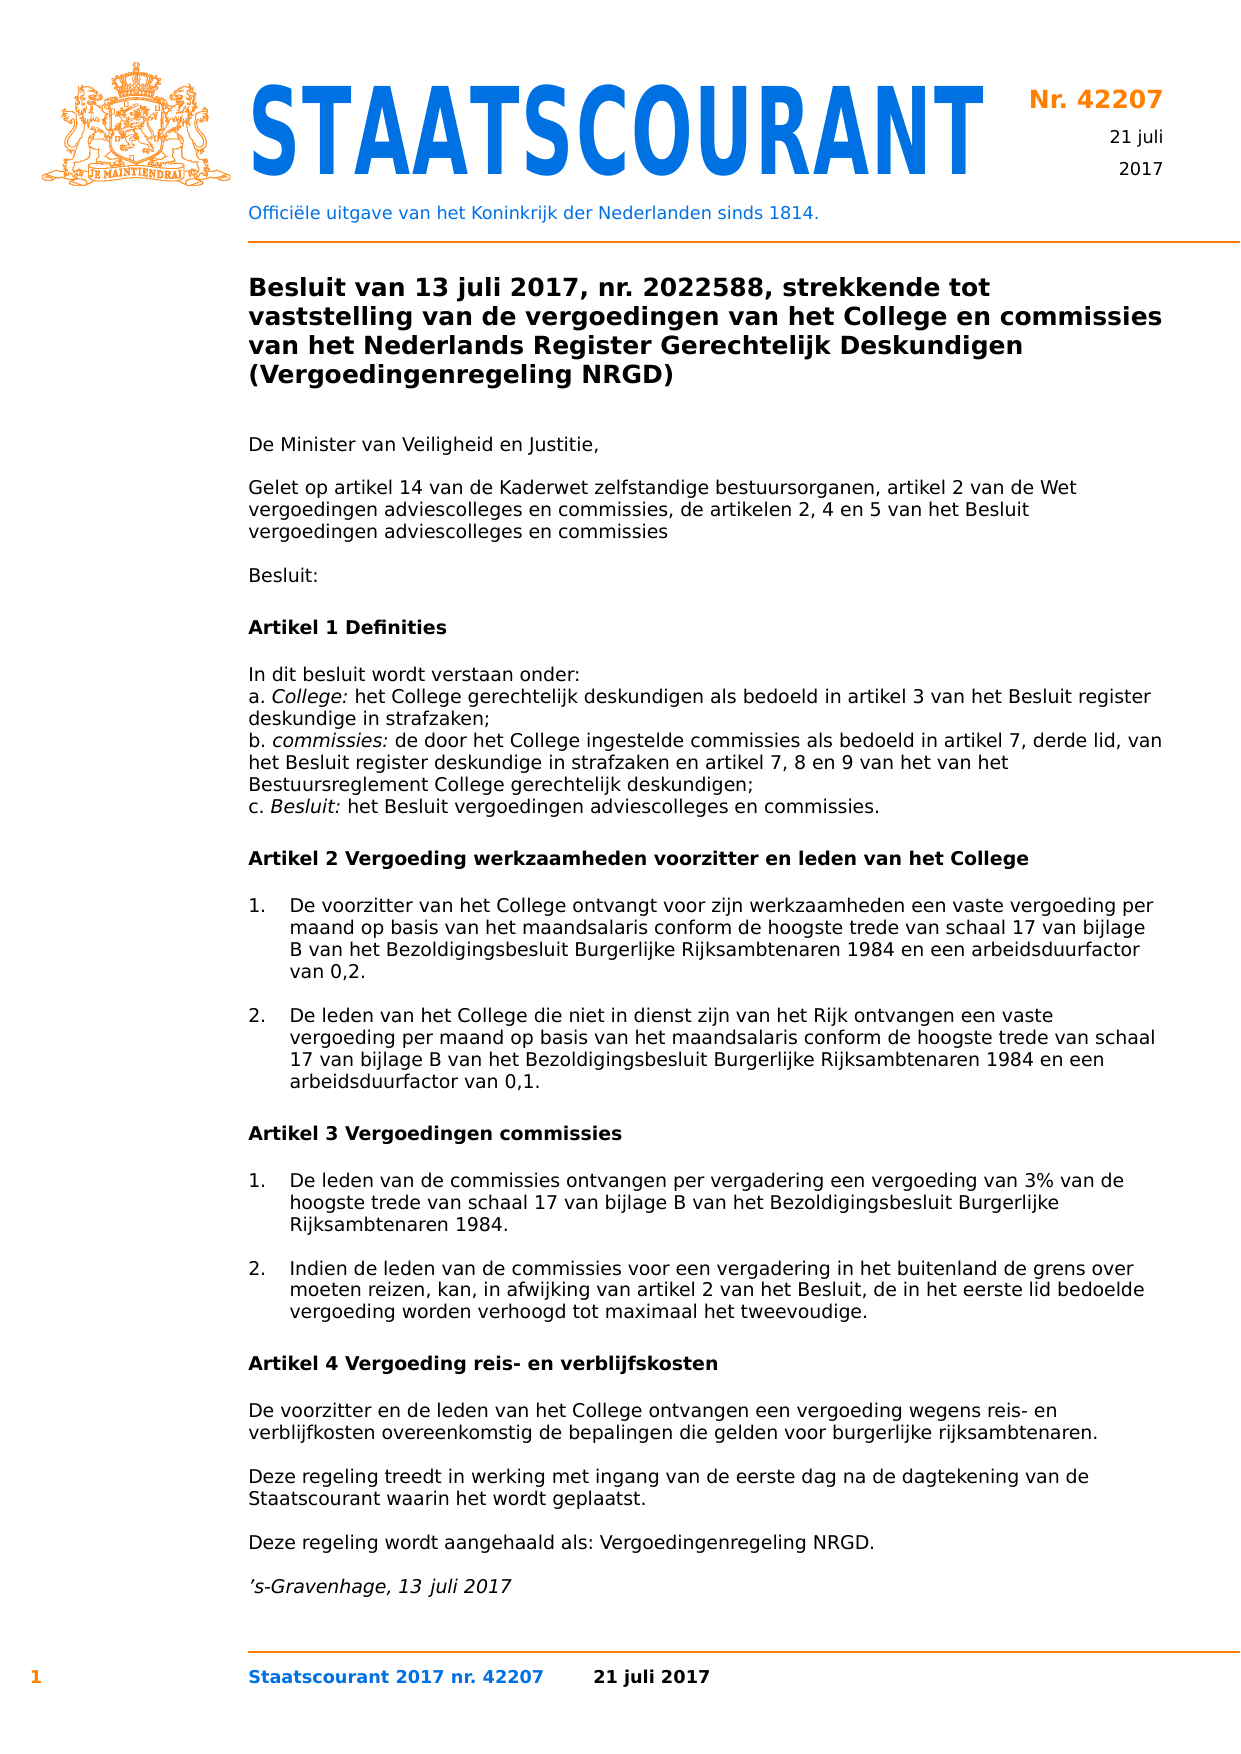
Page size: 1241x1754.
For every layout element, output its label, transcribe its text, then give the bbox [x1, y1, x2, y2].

text Deze regeling wordt aangehaald als: Vergoedingenregeling NRGD. [248, 1532, 1163, 1554]
table_header [25, 62, 248, 241]
text De voorzitter en de leden van het College ontvangen een vergoeding wegens reis- en verblijfkosten overeenkomstig de bepalingen die gelden voor burgerlijke rijksambtenaren. [248, 1400, 1163, 1444]
text Besluit: [248, 565, 1163, 587]
text ’s-Gravenhage, 13 juli 2017 [248, 1576, 1163, 1598]
text b. commissies: de door het College ingestelde commissies als bedoeld in artikel 7, derde lid, van het Besluit register deskundige in strafzaken en artikel 7, 8 en 9 van het van het Bestuursreglement College gerechtelijk deskundigen; [248, 730, 1163, 796]
text Gelet op artikel 14 van de Kaderwet zelfstandige bestuursorganen, artikel 2 van de Wet vergoedingen adviescolleges en commissies, de artikelen 2, 4 en 5 van het Besluit vergoedingen adviescolleges en commissies [248, 477, 1163, 543]
table_cell Officiële uitgave van het Koninkrijk der Nederlanden sinds 1814. [248, 203, 1240, 241]
text In dit besluit wordt verstaan onder: [248, 664, 1163, 686]
text Deze regeling treedt in werking met ingang van de eerste dag na de dagtekening van de Staatscourant waarin het wordt geplaatst. [248, 1466, 1163, 1510]
table_cell 21 juli [998, 121, 1240, 153]
table_header Nr. 42207 [998, 62, 1240, 121]
subtitle Artikel 2 Vergoeding werkzaamheden voorzitter en leden van het College [248, 848, 1163, 870]
subtitle Artikel 4 Vergoeding reis- en verblijfskosten [248, 1353, 1163, 1375]
text a. College: het College gerechtelijk deskundigen als bedoeld in artikel 3 van het Besluit register deskundige in strafzaken; [248, 686, 1163, 730]
text c. Besluit: het Besluit vergoedingen adviescolleges en commissies. [248, 796, 1163, 818]
subtitle Artikel 3 Vergoedingen commissies [248, 1123, 1163, 1144]
subtitle Artikel 1 Definities [248, 617, 1163, 639]
text 2. De leden van het College die niet in dienst zijn van het Rijk ontvangen een vaste vergoeding per maand op basis van het maandsalaris conform de hoogste trede van schaal 17 van bijlage B van het Bezoldigingsbesluit Burgerlijke Rijksambtenaren 1984 en een arbeidsduurfactor van 0,1. [248, 1005, 1163, 1093]
text 1. De leden van de commissies ontvangen per vergadering een vergoeding van 3% van de hoogste trede van schaal 17 van bijlage B van het Bezoldigingsbesluit Burgerlijke Rijksambtenaren 1984. [248, 1169, 1163, 1236]
text 1. De voorzitter van het College ontvangt voor zijn werkzaamheden een vaste vergoeding per maand op basis van het maandsalaris conform de hoogste trede van schaal 17 van bijlage B van het Bezoldigingsbesluit Burgerlijke Rijksambtenaren 1984 en een arbeidsduurfactor van 0,2. [248, 895, 1163, 983]
picture [41, 62, 231, 186]
subtitle Besluit van 13 juli 2017, nr. 2022588, strekkende tot vaststelling van de vergoedingen van het College en commissies van het Nederlands Register Gerechtelijk Deskundigen (Vergoedingenregeling NRGD) [248, 273, 1163, 390]
text De Minister van Veiligheid en Justitie, [248, 433, 1163, 455]
table_cell 2017 [998, 153, 1240, 203]
text 2. Indien de leden van de commissies voor een vergadering in het buitenland de grens over moeten reizen, kan, in afwijking van artikel 2 van het Besluit, de in het eerste lid bedoelde vergoeding worden verhoogd tot maximaal het tweevoudige. [248, 1257, 1163, 1323]
table_header STAATSCOURANT [248, 62, 998, 203]
